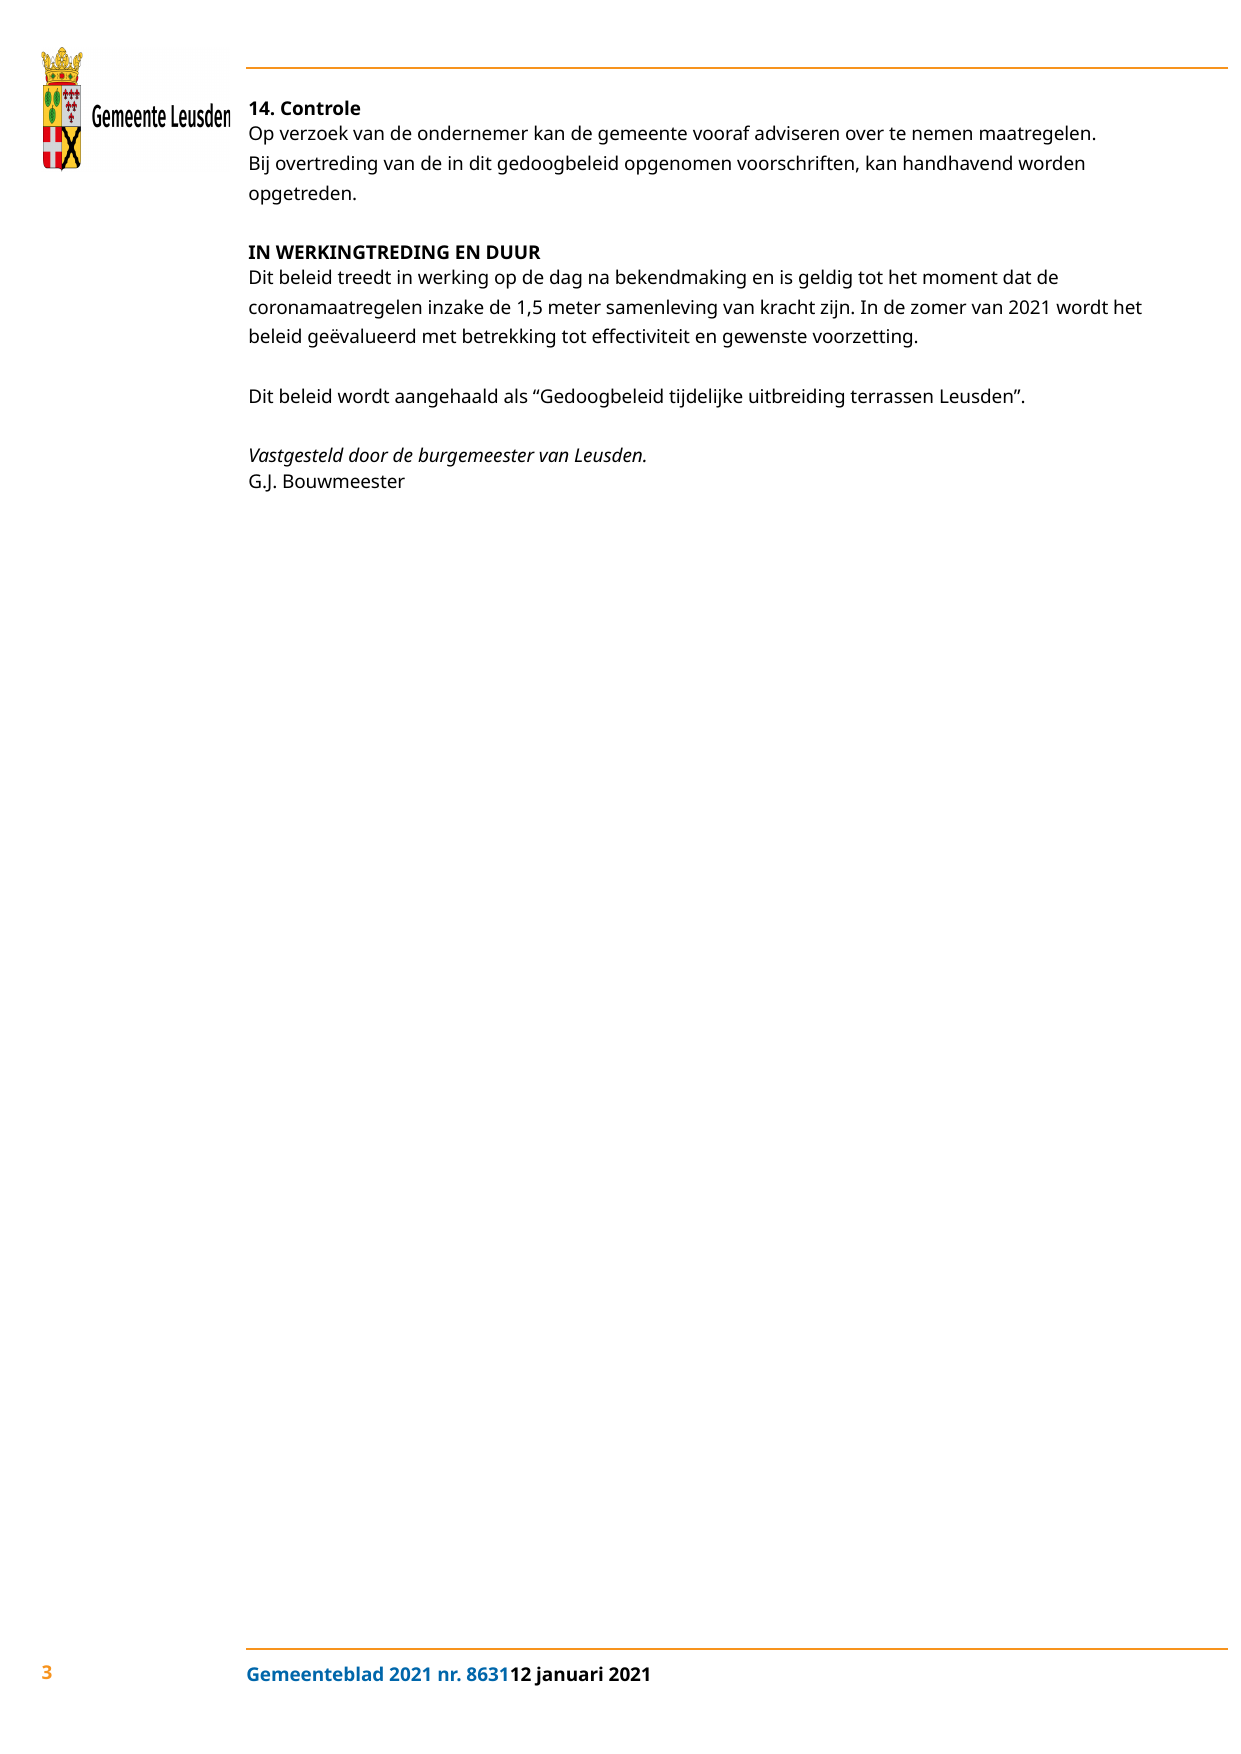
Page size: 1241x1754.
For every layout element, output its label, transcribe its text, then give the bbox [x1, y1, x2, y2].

text IN WERKINGTREDING EN DUUR [248, 239, 1152, 264]
text 14. Controle [248, 95, 1152, 121]
text Op verzoek van de ondernemer kan de gemeente vooraf adviseren over te nemen maatregelen. [248, 121, 1152, 146]
picture [41, 47, 231, 172]
text Dit beleid treedt in werking op de dag na bekendmaking en is geldig tot het moment dat de coronamaatregelen inzake de 1,5 meter samenleving van kracht zijn. In de zomer van 2021 wordt het beleid geëvalueerd met betrekking tot effectiviteit en gewenste voorzetting. [248, 264, 1152, 349]
text Bij overtreding van de in dit gedoogbeleid opgenomen voorschriften, kan handhavend worden opgetreden. [248, 150, 1152, 205]
text G.J. Bouwmeester [248, 468, 1152, 493]
text Vastgesteld door de burgemeester van Leusden. [248, 442, 1152, 468]
text Dit beleid wordt aangehaald als “Gedoogbeleid tijdelijke uitbreiding terrassen Leusden”. [248, 383, 1152, 409]
